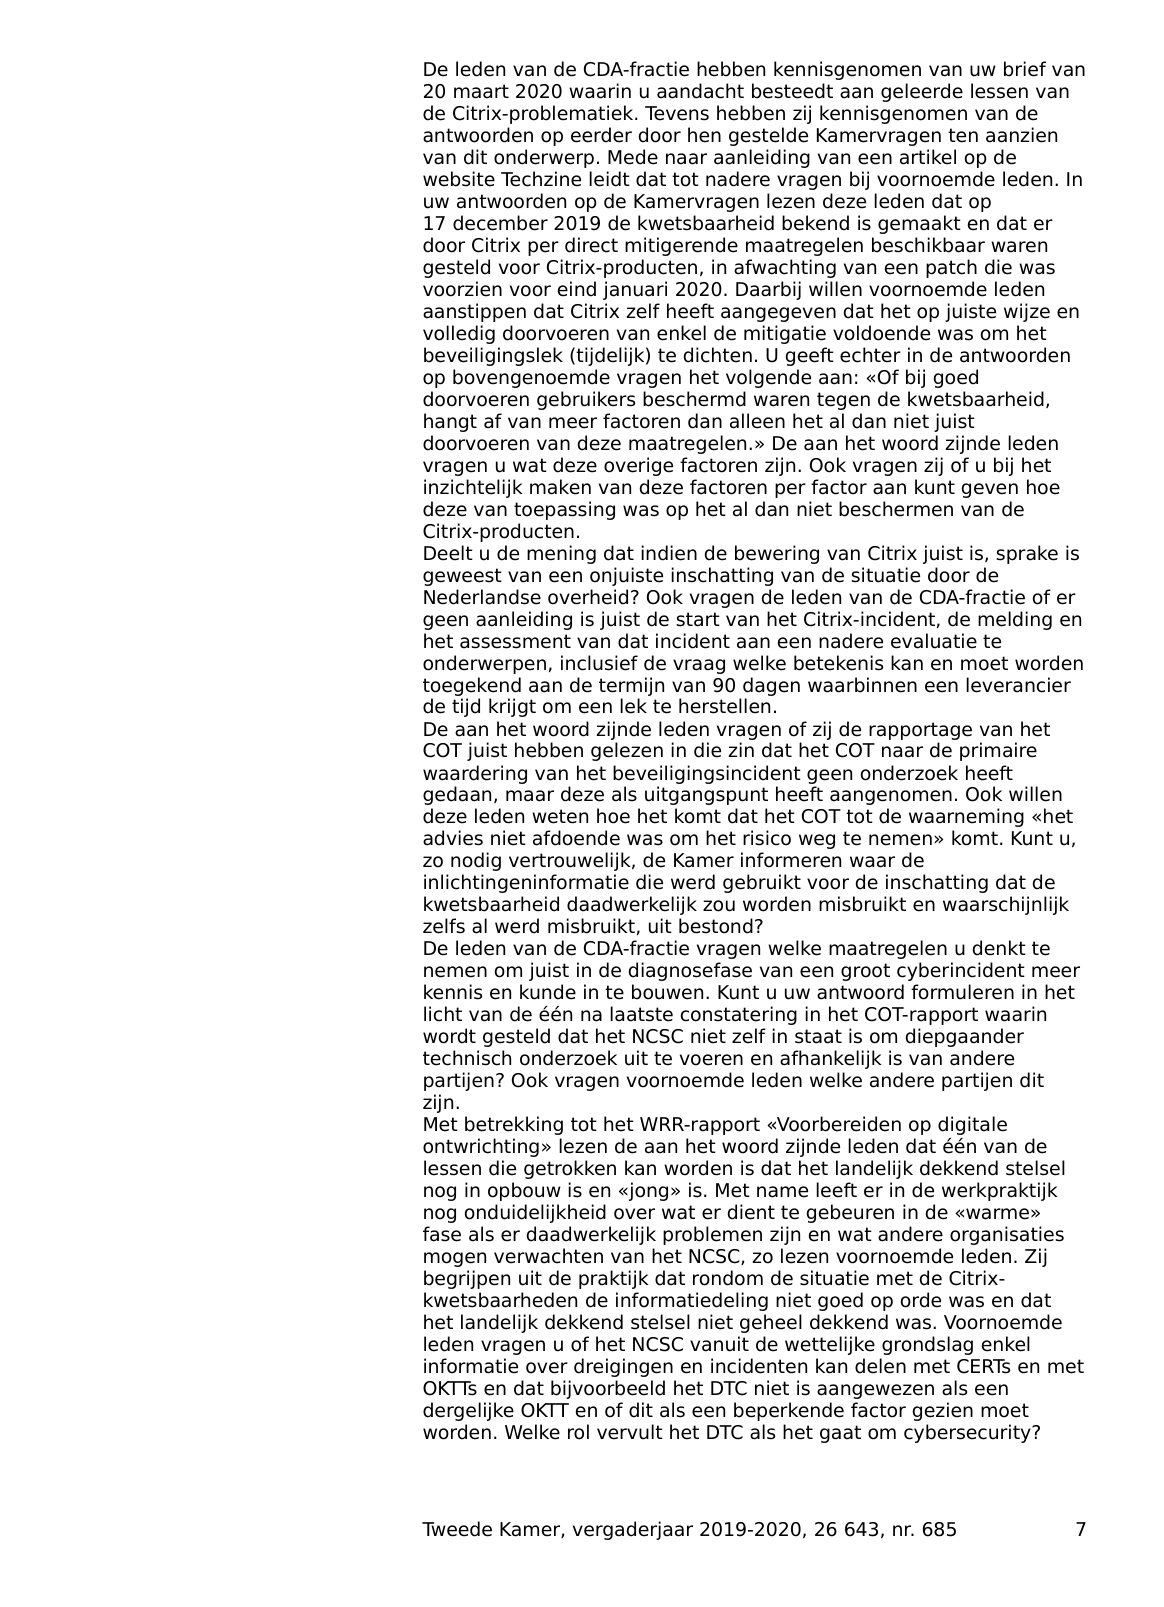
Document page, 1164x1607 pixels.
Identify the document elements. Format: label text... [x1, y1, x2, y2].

text Met betrekking tot het WRR-rapport «Voorbereiden op digitale ontwrichting» lezen de aan het woord zijnde leden dat één van de lessen die getrokken kan worden is dat het landelijk dekkend stelsel nog in opbouw is en «jong» is. Met name leeft er in de werkpraktijk nog onduidelijkheid over wat er dient te gebeuren in de «warme» fase als er daadwerkelijk problemen zijn en wat andere organisaties mogen verwachten van het NCSC, zo lezen voornoemde leden. Zij begrijpen uit de praktijk dat rondom de situatie met de Citrix-kwetsbaarheden de informatiedeling niet goed op orde was en dat het landelijk dekkend stelsel niet geheel dekkend was. Voornoemde leden vragen u of het NCSC vanuit de wettelijke grondslag enkel informatie over dreigingen en incidenten kan delen met CERTs en met OKTTs en dat bijvoorbeeld het DTC niet is aangewezen als een dergelijke OKTT en of dit als een beperkende factor gezien moet worden. Welke rol vervult het DTC als het gaat om cybersecurity? [422, 1114, 1087, 1444]
text Deelt u de mening dat indien de bewering van Citrix juist is, sprake is geweest van een onjuiste inschatting van de situatie door de Nederlandse overheid? Ook vragen de leden van de CDA-fractie of er geen aanleiding is juist de start van het Citrix-incident, de melding en het assessment van dat incident aan een nadere evaluatie te onderwerpen, inclusief de vraag welke betekenis kan en moet worden toegekend aan de termijn van 90 dagen waarbinnen een leverancier de tijd krijgt om een lek te herstellen. [422, 543, 1087, 718]
text De leden van de CDA-fractie vragen welke maatregelen u denkt te nemen om juist in de diagnosefase van een groot cyberincident meer kennis en kunde in te bouwen. Kunt u uw antwoord formuleren in het licht van de één na laatste constatering in het COT-rapport waarin wordt gesteld dat het NCSC niet zelf in staat is om diepgaander technisch onderzoek uit te voeren en afhankelijk is van andere partijen? Ook vragen voornoemde leden welke andere partijen dit zijn. [422, 938, 1087, 1114]
text De aan het woord zijnde leden vragen of zij de rapportage van het COT juist hebben gelezen in die zin dat het COT naar de primaire waardering van het beveiligingsincident geen onderzoek heeft gedaan, maar deze als uitgangspunt heeft aangenomen. Ook willen deze leden weten hoe het komt dat het COT tot de waarneming «het advies niet afdoende was om het risico weg te nemen» komt. Kunt u, zo nodig vertrouwelijk, de Kamer informeren waar de inlichtingeninformatie die werd gebruikt voor de inschatting dat de kwetsbaarheid daadwerkelijk zou worden misbruikt en waarschijnlijk zelfs al werd misbruikt, uit bestond? [422, 718, 1087, 938]
text De leden van de CDA-fractie hebben kennisgenomen van uw brief van 20 maart 2020 waarin u aandacht besteedt aan geleerde lessen van de Citrix-problematiek. Tevens hebben zij kennisgenomen van de antwoorden op eerder door hen gestelde Kamervragen ten aanzien van dit onderwerp. Mede naar aanleiding van een artikel op de website Techzine leidt dat tot nadere vragen bij voornoemde leden. In uw antwoorden op de Kamervragen lezen deze leden dat op 17 december 2019 de kwetsbaarheid bekend is gemaakt en dat er door Citrix per direct mitigerende maatregelen beschikbaar waren gesteld voor Citrix-producten, in afwachting van een patch die was voorzien voor eind januari 2020. Daarbij willen voornoemde leden aanstippen dat Citrix zelf heeft aangegeven dat het op juiste wijze en volledig doorvoeren van enkel de mitigatie voldoende was om het beveiligingslek (tijdelijk) te dichten. U geeft echter in de antwoorden op bovengenoemde vragen het volgende aan: «Of bij goed doorvoeren gebruikers beschermd waren tegen de kwetsbaarheid, hangt af van meer factoren dan alleen het al dan niet juist doorvoeren van deze maatregelen.» De aan het woord zijnde leden vragen u wat deze overige factoren zijn. Ook vragen zij of u bij het inzichtelijk maken van deze factoren per factor aan kunt geven hoe deze van toepassing was op het al dan niet beschermen van de Citrix-producten. [422, 59, 1087, 543]
